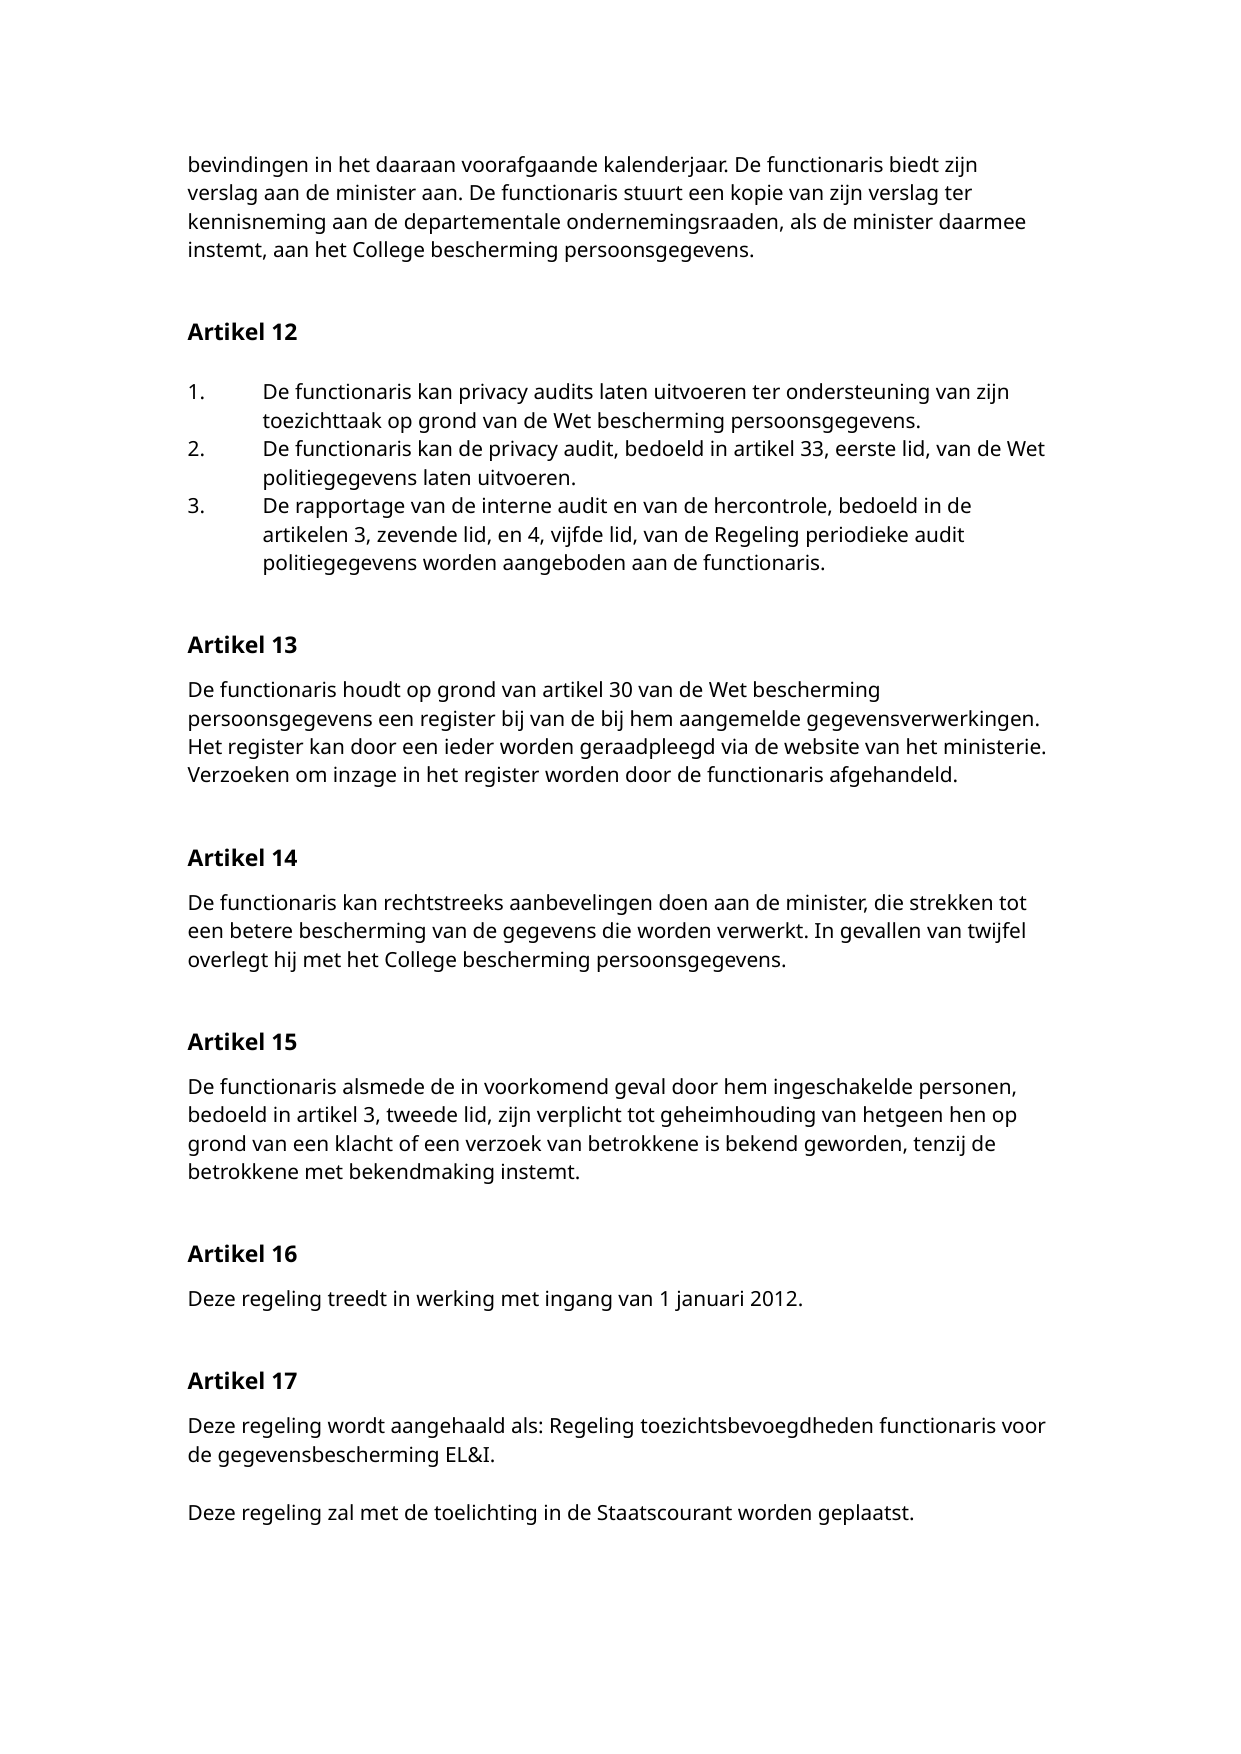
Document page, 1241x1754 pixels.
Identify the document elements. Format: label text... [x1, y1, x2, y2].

text De functionaris kan rechtstreeks aanbevelingen doen aan de minister, die strekken tot een betere bescherming van de gegevens die worden verwerkt. In gevallen van twijfel overlegt hij met het College bescherming persoonsgegevens. [187, 888, 1053, 973]
subtitle Artikel 16 [187, 1238, 1053, 1269]
text bevindingen in het daaraan voorafgaande kalenderjaar. De functionaris biedt zijn verslag aan de minister aan. De functionaris stuurt een kopie van zijn verslag ter kennisneming aan de departementale ondernemingsraaden, als de minister daarmee instemt, aan het College bescherming persoonsgegevens. [187, 150, 1053, 264]
list De rapportage van de interne audit en van de hercontrole, bedoeld in de artikelen 3, zevende lid, en 4, vijfde lid, van de Regeling periodieke audit politiegegevens worden aangeboden aan de functionaris. [187, 491, 1053, 577]
list De functionaris kan de privacy audit, bedoeld in artikel 33, eerste lid, van de Wet politiegegevens laten uitvoeren. [187, 434, 1053, 491]
text De functionaris alsmede de in voorkomend geval door hem ingeschakelde personen, bedoeld in artikel 3, tweede lid, zijn verplicht tot geheimhouding van hetgeen hen op grond van een klacht of een verzoek van betrokkene is bekend geworden, tenzij de betrokkene met bekendmaking instemt. [187, 1072, 1053, 1186]
subtitle Artikel 17 [187, 1365, 1053, 1397]
subtitle Artikel 13 [187, 629, 1053, 660]
subtitle Artikel 15 [187, 1026, 1053, 1057]
list De functionaris kan privacy audits laten uitvoeren ter ondersteuning van zijn toezichttaak op grond van de Wet bescherming persoonsgegevens. [187, 377, 1053, 434]
subtitle Artikel 12 [187, 316, 1053, 347]
text De functionaris houdt op grond van artikel 30 van de Wet bescherming persoonsgegevens een register bij van de bij hem aangemelde gegevensverwerkingen. Het register kan door een ieder worden geraadpleegd via de website van het ministerie. Verzoeken om inzage in het register worden door de functionaris afgehandeld. [187, 675, 1053, 789]
subtitle Artikel 14 [187, 842, 1053, 873]
text Deze regeling zal met de toelichting in de Staatscourant worden geplaatst. [187, 1498, 1053, 1527]
text Deze regeling wordt aangehaald als: Regeling toezichtsbevoegdheden functionaris voor de gegevensbescherming EL&I. [187, 1412, 1053, 1468]
text Deze regeling treedt in werking met ingang van 1 januari 2012. [187, 1284, 1053, 1313]
